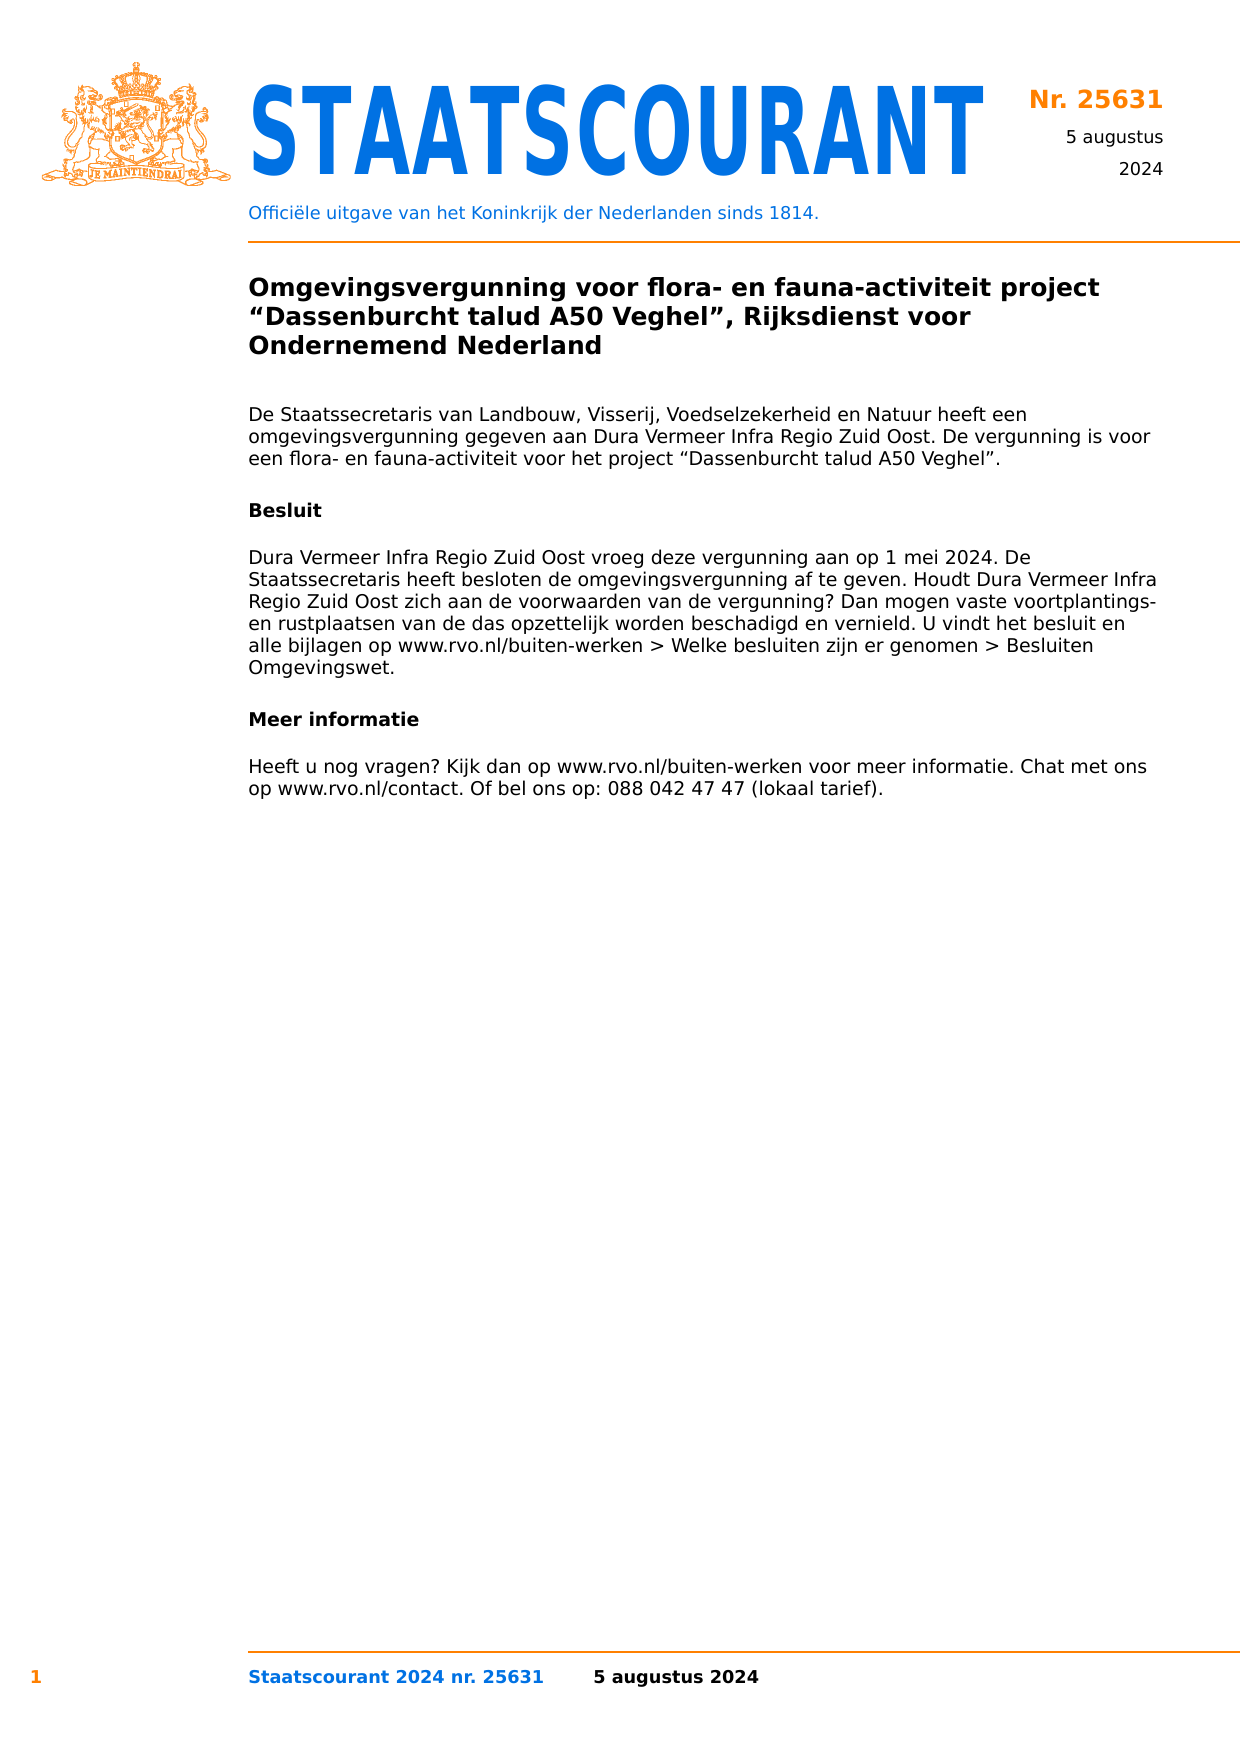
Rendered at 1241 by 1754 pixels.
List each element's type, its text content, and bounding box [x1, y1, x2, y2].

subtitle Besluit [248, 500, 1163, 522]
table_cell 2024 [998, 153, 1240, 203]
table_cell Officiële uitgave van het Koninkrijk der Nederlanden sinds 1814. [248, 203, 1240, 241]
picture [41, 62, 231, 186]
table_header [25, 62, 248, 241]
table_header Nr. 25631 [998, 62, 1240, 121]
text Heeft u nog vragen? Kijk dan op www.rvo.nl/buiten-werken voor meer informatie. Chat met ons op www.rvo.nl/contact. Of bel ons op: 088 042 47 47 (lokaal tarief). [248, 756, 1163, 800]
text De Staatssecretaris van Landbouw, Visserij, Voedselzekerheid en Natuur heeft een omgevingsvergunning gegeven aan Dura Vermeer Infra Regio Zuid Oost. De vergunning is voor een flora- en fauna-activiteit voor het project “Dassenburcht talud A50 Veghel”. [248, 404, 1163, 470]
table_header STAATSCOURANT [248, 62, 998, 203]
table_cell 5 augustus [998, 121, 1240, 153]
subtitle Meer informatie [248, 709, 1163, 731]
text Dura Vermeer Infra Regio Zuid Oost vroeg deze vergunning aan op 1 mei 2024. De Staatssecretaris heeft besloten de omgevingsvergunning af te geven. Houdt Dura Vermeer Infra Regio Zuid Oost zich aan de voorwaarden van de vergunning? Dan mogen vaste voortplantings- en rustplaatsen van de das opzettelijk worden beschadigd en vernield. U vindt het besluit en alle bijlagen op www.rvo.nl/buiten-werken > Welke besluiten zijn er genomen > Besluiten Omgevingswet. [248, 547, 1163, 679]
subtitle Omgevingsvergunning voor flora- en fauna-activiteit project “Dassenburcht talud A50 Veghel”, Rijksdienst voor Ondernemend Nederland [248, 273, 1163, 361]
